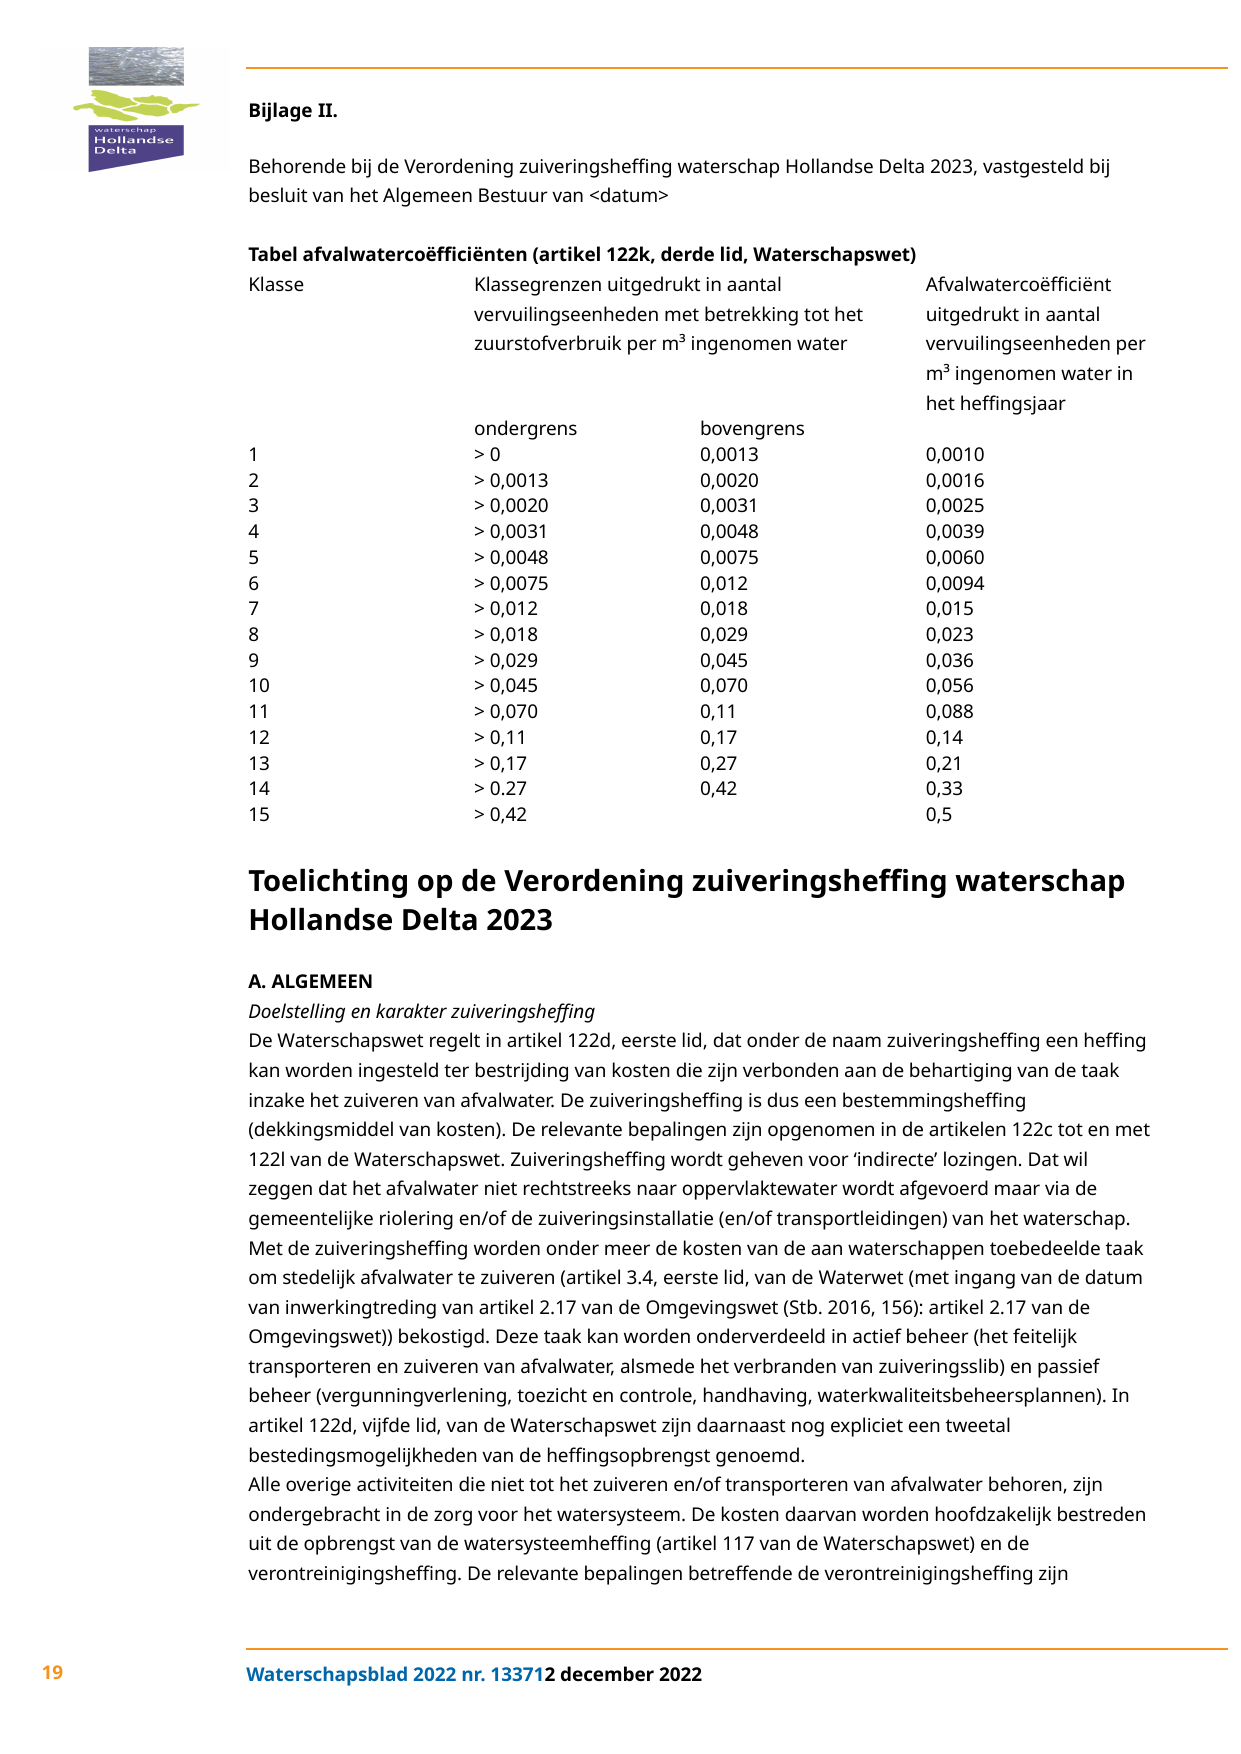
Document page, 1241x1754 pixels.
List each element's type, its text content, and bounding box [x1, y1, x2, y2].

table_cell 0,018 [700, 596, 926, 621]
table_cell 0,023 [926, 621, 1152, 647]
table_cell 0,0039 [926, 518, 1152, 544]
table_cell > 0,018 [474, 621, 700, 647]
table_cell [926, 415, 1152, 441]
table_cell > 0,17 [474, 750, 700, 776]
table_cell 9 [248, 647, 474, 673]
table_cell 15 [248, 801, 474, 827]
table_cell 0,012 [700, 570, 926, 596]
table_cell 0,0031 [700, 493, 926, 518]
table_cell 1 [248, 441, 474, 467]
table_header Klassegrenzen uitgedrukt in aantal vervuilingseenheden met betrekking tot het zuurstofverbruik per m³ ingenomen water [474, 271, 926, 415]
table_cell > 0,012 [474, 596, 700, 621]
table_cell 0,0010 [926, 441, 1152, 467]
table_cell 2 [248, 467, 474, 493]
table_cell 4 [248, 518, 474, 544]
table_cell > 0,045 [474, 673, 700, 698]
text A. ALGEMEEN [248, 968, 1152, 994]
text Met de zuiveringsheffing worden onder meer de kosten van de aan waterschappen toebedeelde taak om stedelijk afvalwater te zuiveren (artikel 3.4, eerste lid, van de Waterwet (met ingang van de datum van inwerkingtreding van artikel 2.17 van de Omgevingswet (Stb. 2016, 156): artikel 2.17 van de Omgevingswet)) bekostigd. Deze taak kan worden onderverdeeld in actief beheer (het feitelijk transporteren en zuiveren van afvalwater, alsmede het verbranden van zuiveringsslib) en passief beheer (vergunningverlening, toezicht en controle, handhaving, waterkwaliteitsbeheersplannen). In artikel 122d, vijfde lid, van de Waterschapswet zijn daarnaast nog expliciet een tweetal bestedingsmogelijkheden van de heffingsopbrengst genoemd. [248, 1235, 1152, 1467]
table_cell 12 [248, 724, 474, 750]
table_cell > 0.27 [474, 776, 700, 801]
table_cell 0,42 [700, 776, 926, 801]
table_cell 0,14 [926, 724, 1152, 750]
text Bijlage II. [248, 95, 1152, 123]
table_cell 0,056 [926, 673, 1152, 698]
table_cell > 0,11 [474, 724, 700, 750]
table_cell 0,0025 [926, 493, 1152, 518]
text Doelstelling en karakter zuiveringsheffing [248, 998, 1152, 1024]
table_cell [700, 801, 926, 827]
table_cell 0,27 [700, 750, 926, 776]
table_cell [248, 415, 474, 441]
table_cell 0,0020 [700, 467, 926, 493]
table_cell > 0 [474, 441, 700, 467]
table_cell 8 [248, 621, 474, 647]
table_cell bovengrens [700, 415, 926, 441]
table_cell > 0,029 [474, 647, 700, 673]
table_cell 14 [248, 776, 474, 801]
table_cell 0,036 [926, 647, 1152, 673]
picture [41, 47, 231, 172]
table_cell 0,0013 [700, 441, 926, 467]
table_cell 0,088 [926, 699, 1152, 724]
table_cell > 0,0048 [474, 544, 700, 570]
table_cell 0,070 [700, 673, 926, 698]
table_cell 0,33 [926, 776, 1152, 801]
table_cell 0,17 [700, 724, 926, 750]
table_cell > 0,42 [474, 801, 700, 827]
table_cell 0,5 [926, 801, 1152, 827]
table_cell 0,045 [700, 647, 926, 673]
table_header Afvalwatercoëfficiënt uitgedrukt in aantal vervuilingseenheden per m³ ingenomen water in het heffingsjaar [926, 271, 1152, 415]
table_cell 0,0048 [700, 518, 926, 544]
table_cell 11 [248, 699, 474, 724]
table_header Klasse [248, 271, 474, 415]
table_cell 7 [248, 596, 474, 621]
table_cell > 0,070 [474, 699, 700, 724]
table_cell 0,015 [926, 596, 1152, 621]
text Behorende bij de Verordening zuiveringsheffing waterschap Hollandse Delta 2023, vastgesteld bij besluit van het Algemeen Bestuur van <datum> [248, 153, 1152, 208]
table_cell 10 [248, 673, 474, 698]
table_cell 0,0060 [926, 544, 1152, 570]
table_cell 0,21 [926, 750, 1152, 776]
table_cell 0,0016 [926, 467, 1152, 493]
table_cell 0,0075 [700, 544, 926, 570]
text Alle overige activiteiten die niet tot het zuiveren en/of transporteren van afvalwater behoren, zijn ondergebracht in de zorg voor het watersysteem. De kosten daarvan worden hoofdzakelijk bestreden uit de opbrengst van de watersysteemheffing (artikel 117 van de Waterschapswet) en de verontreinigingsheffing. De relevante bepalingen betreffende de verontreinigingsheffing zijn [248, 1471, 1152, 1586]
table_cell > 0,0075 [474, 570, 700, 596]
table_cell 13 [248, 750, 474, 776]
text Toelichting op de Verordening zuiveringsheffing waterschap Hollandse Delta 2023 [248, 860, 1152, 939]
table_cell ondergrens [474, 415, 700, 441]
table_cell 0,0094 [926, 570, 1152, 596]
table_cell 0,11 [700, 699, 926, 724]
text De Waterschapswet regelt in artikel 122d, eerste lid, dat onder de naam zuiveringsheffing een heffing kan worden ingesteld ter bestrijding van kosten die zijn verbonden aan de behartiging van de taak inzake het zuiveren van afvalwater. De zuiveringsheffing is dus een bestemmingsheffing (dekkingsmiddel van kosten). De relevante bepalingen zijn opgenomen in de artikelen 122c tot en met 122l van de Waterschapswet. Zuiveringsheffing wordt geheven voor ‘indirecte’ lozingen. Dat wil zeggen dat het afvalwater niet rechtstreeks naar oppervlaktewater wordt afgevoerd maar via de gemeentelijke riolering en/of de zuiveringsinstallatie (en/of transportleidingen) van het waterschap. [248, 1028, 1152, 1231]
table_cell > 0,0013 [474, 467, 700, 493]
text Tabel afvalwatercoëfficiënten (artikel 122k, derde lid, Waterschapswet) [248, 242, 1152, 267]
table_cell > 0,0020 [474, 493, 700, 518]
table_cell 5 [248, 544, 474, 570]
table_cell > 0,0031 [474, 518, 700, 544]
table_cell 6 [248, 570, 474, 596]
table_cell 0,029 [700, 621, 926, 647]
table_cell 3 [248, 493, 474, 518]
